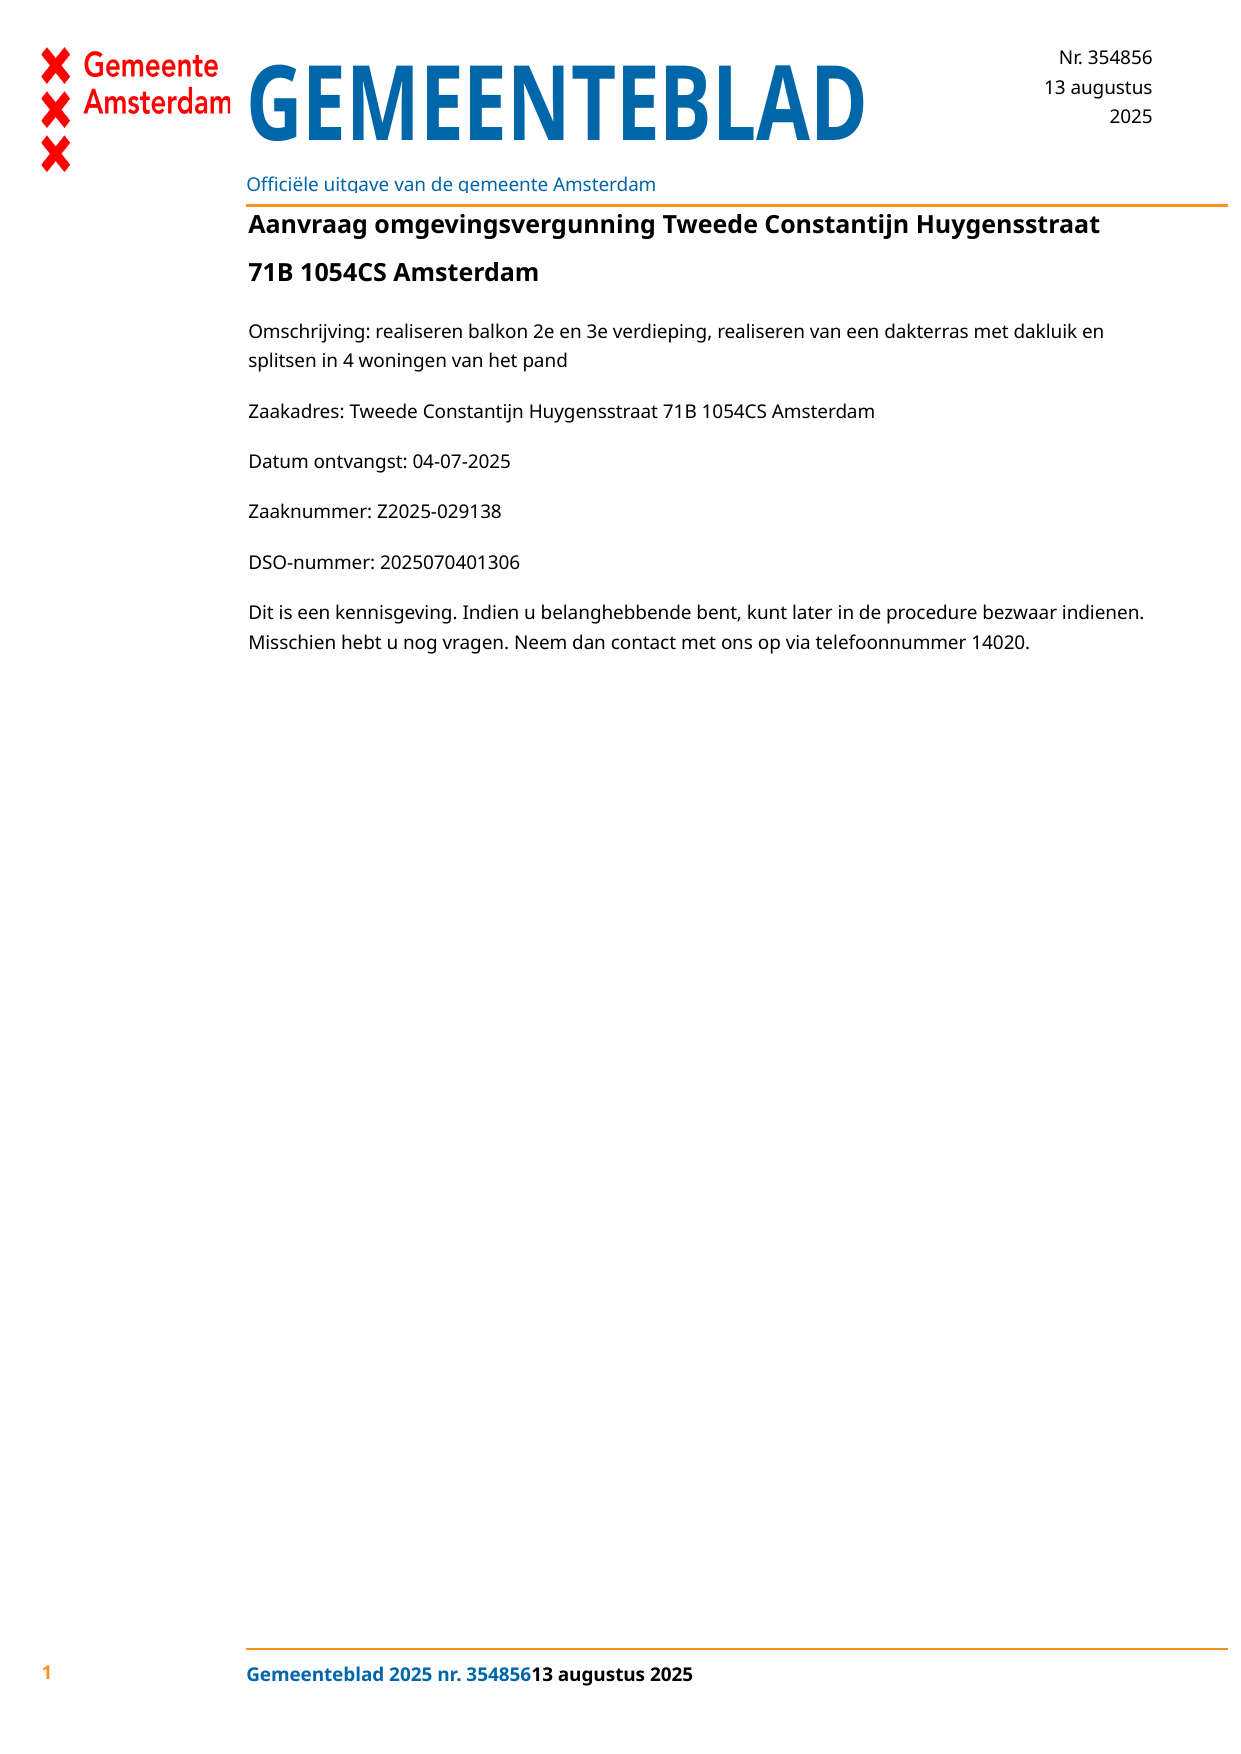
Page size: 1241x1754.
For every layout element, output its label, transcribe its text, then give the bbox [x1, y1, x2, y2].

text Datum ontvangst: 04-07-2025 [248, 448, 1152, 474]
text Aanvraag omgevingsvergunning Tweede Constantijn Huygensstraat 71B 1054CS Amsterdam [248, 207, 1152, 288]
picture [41, 47, 231, 172]
text Omschrijving: realiseren balkon 2e en 3e verdieping, realiseren van een dakterras met dakluik en splitsen in 4 woningen van het pand [248, 318, 1152, 373]
text Zaaknummer: Z2025-029138 [248, 499, 1152, 524]
text Zaakadres: Tweede Constantijn Huygensstraat 71B 1054CS Amsterdam [248, 398, 1152, 424]
text Dit is een kennisgeving. Indien u belanghebbende bent, kunt later in de procedure bezwaar indienen. Misschien hebt u nog vragen. Neem dan contact met ons op via telefoonnummer 14020. [248, 599, 1152, 655]
text DSO-nummer: 2025070401306 [248, 549, 1152, 575]
